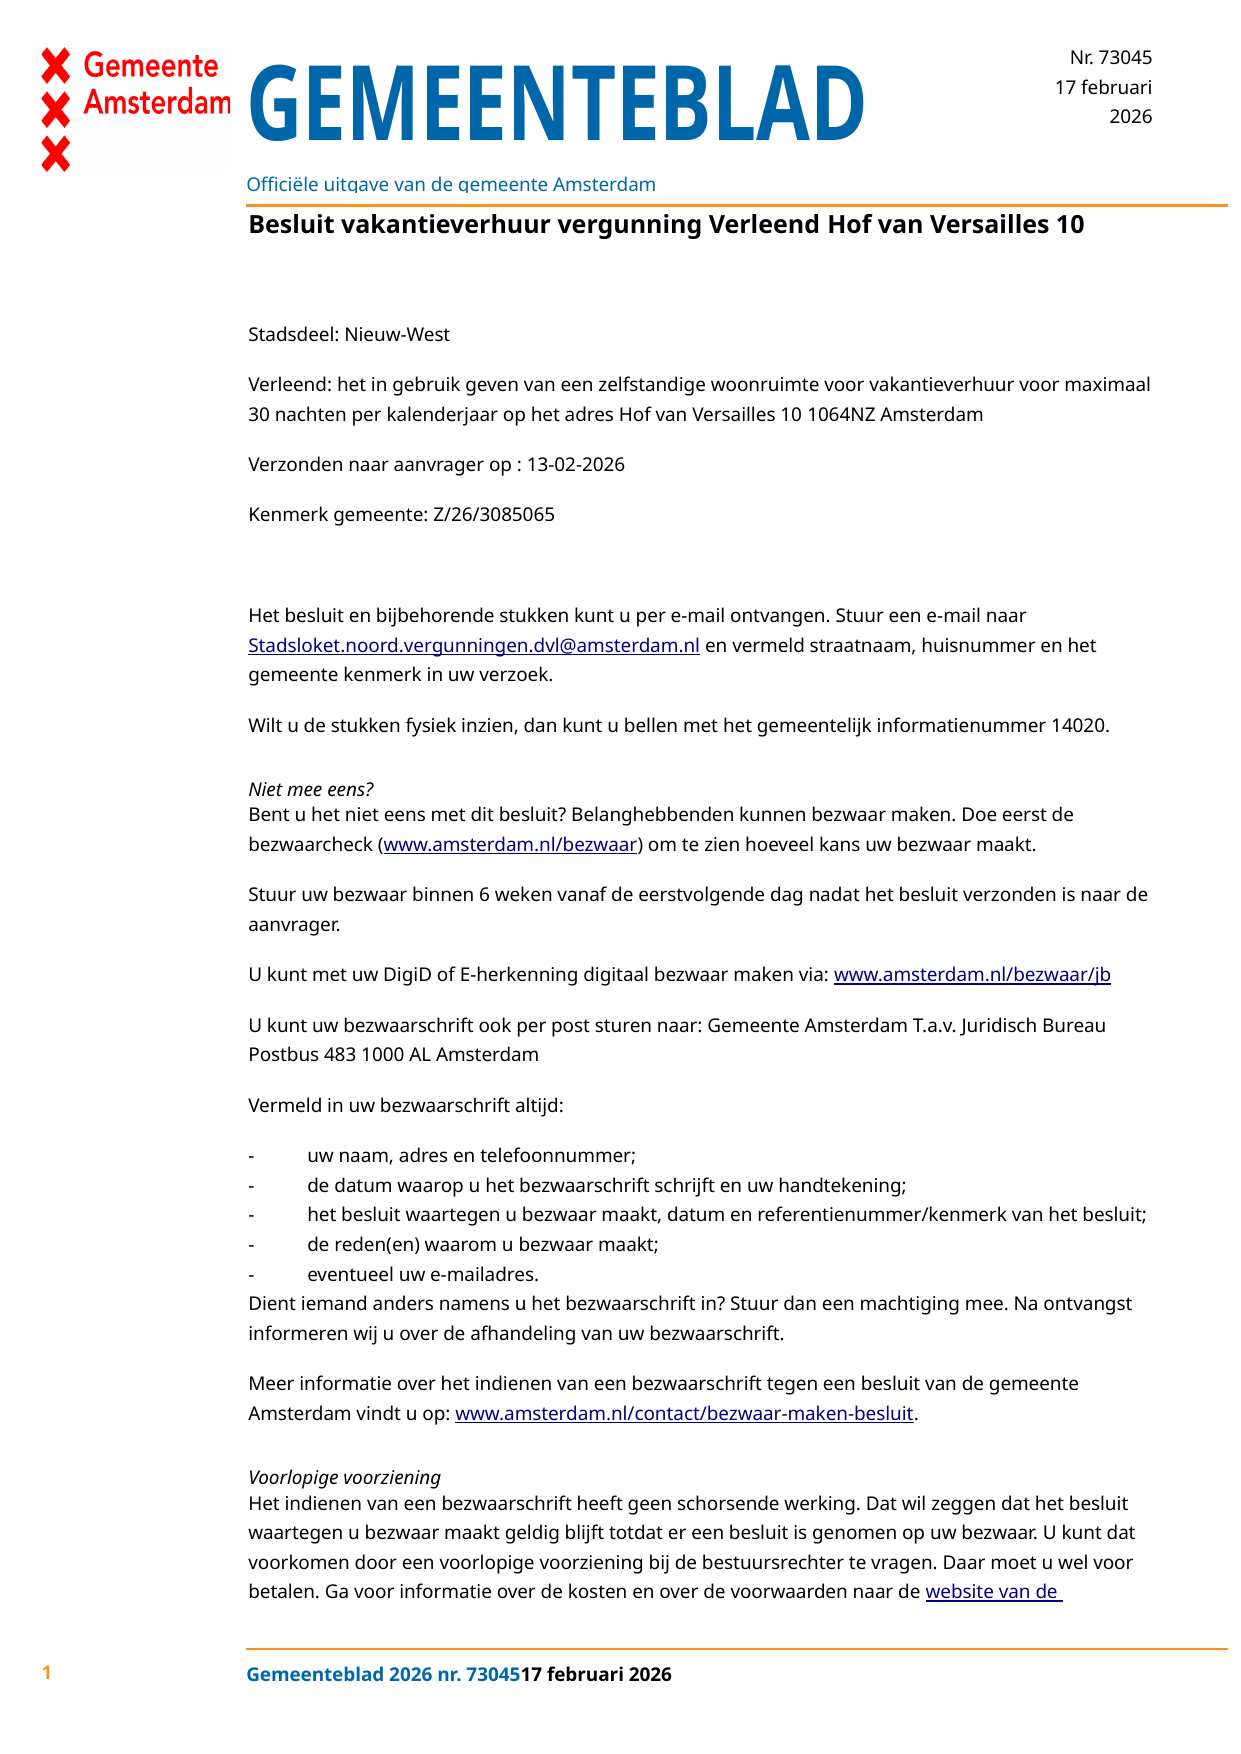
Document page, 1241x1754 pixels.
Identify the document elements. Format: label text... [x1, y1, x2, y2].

text Vermeld in uw bezwaarschrift altijd: [248, 1092, 1152, 1118]
picture [41, 47, 231, 172]
list uw naam, adres en telefoonnummer; [248, 1142, 1152, 1168]
text U kunt uw bezwaarschrift ook per post sturen naar: Gemeente Amsterdam T.a.v. Juridisch Bureau Postbus 483 1000 AL Amsterdam [248, 1012, 1152, 1067]
text Het besluit en bijbehorende stukken kunt u per e-mail ontvangen. Stuur een e-mail naar Stadsloket.noord.vergunningen.dvl@amsterdam.nl en vermeld straatnaam, huisnummer en het gemeente kenmerk in uw verzoek. [248, 602, 1152, 687]
text Niet mee eens? [248, 776, 1152, 802]
text Stadsdeel: Nieuw-West [248, 321, 1152, 346]
list de datum waarop u het bezwaarschrift schrijft en uw handtekening; [248, 1172, 1152, 1198]
text Dient iemand anders namens u het bezwaarschrift in? Stuur dan een machtiging mee. Na ontvangst informeren wij u over de afhandeling van uw bezwaarschrift. [248, 1290, 1152, 1346]
text Wilt u de stukken fysiek inzien, dan kunt u bellen met het gemeentelijk informatienummer 14020. [248, 712, 1152, 738]
text Besluit vakantieverhuur vergunning Verleend Hof van Versailles 10 [248, 207, 1152, 241]
text Stuur uw bezwaar binnen 6 weken vanaf de eerstvolgende dag nadat het besluit verzonden is naar de aanvrager. [248, 882, 1152, 937]
text Kenmerk gemeente: Z/26/3085065 [248, 502, 1152, 527]
text Het indienen van een bezwaarschrift heeft geen schorsende werking. Dat wil zeggen dat het besluit waartegen u bezwaar maakt geldig blijft totdat er een besluit is genomen op uw bezwaar. U kunt dat voorkomen door een voorlopige voorziening bij de bestuursrechter te vragen. Daar moet u wel voor betalen. Ga voor informatie over de kosten en over de voorwaarden naar de website van de [248, 1490, 1152, 1604]
text Voorlopige voorziening [248, 1464, 1152, 1490]
list de reden(en) waarom u bezwaar maakt; [248, 1231, 1152, 1257]
text Bent u het niet eens met dit besluit? Belanghebbenden kunnen bezwaar maken. Doe eerst de bezwaarcheck (www.amsterdam.nl/bezwaar) om te zien hoeveel kans uw bezwaar maakt. [248, 802, 1152, 857]
text Meer informatie over het indienen van een bezwaarschrift tegen een besluit van de gemeente Amsterdam vindt u op: www.amsterdam.nl/contact/bezwaar-maken-besluit. [248, 1370, 1152, 1426]
text U kunt met uw DigiD of E-herkenning digitaal bezwaar maken via: www.amsterdam.nl/bezwaar/jb [248, 962, 1152, 987]
list het besluit waartegen u bezwaar maakt, datum en referentienummer/kenmerk van het besluit; [248, 1202, 1152, 1227]
text Verleend: het in gebruik geven van een zelfstandige woonruimte voor vakantieverhuur voor maximaal 30 nachten per kalenderjaar op het adres Hof van Versailles 10 1064NZ Amsterdam [248, 371, 1152, 426]
list eventueel uw e-mailadres. [248, 1261, 1152, 1287]
text Verzonden naar aanvrager op : 13-02-2026 [248, 451, 1152, 477]
